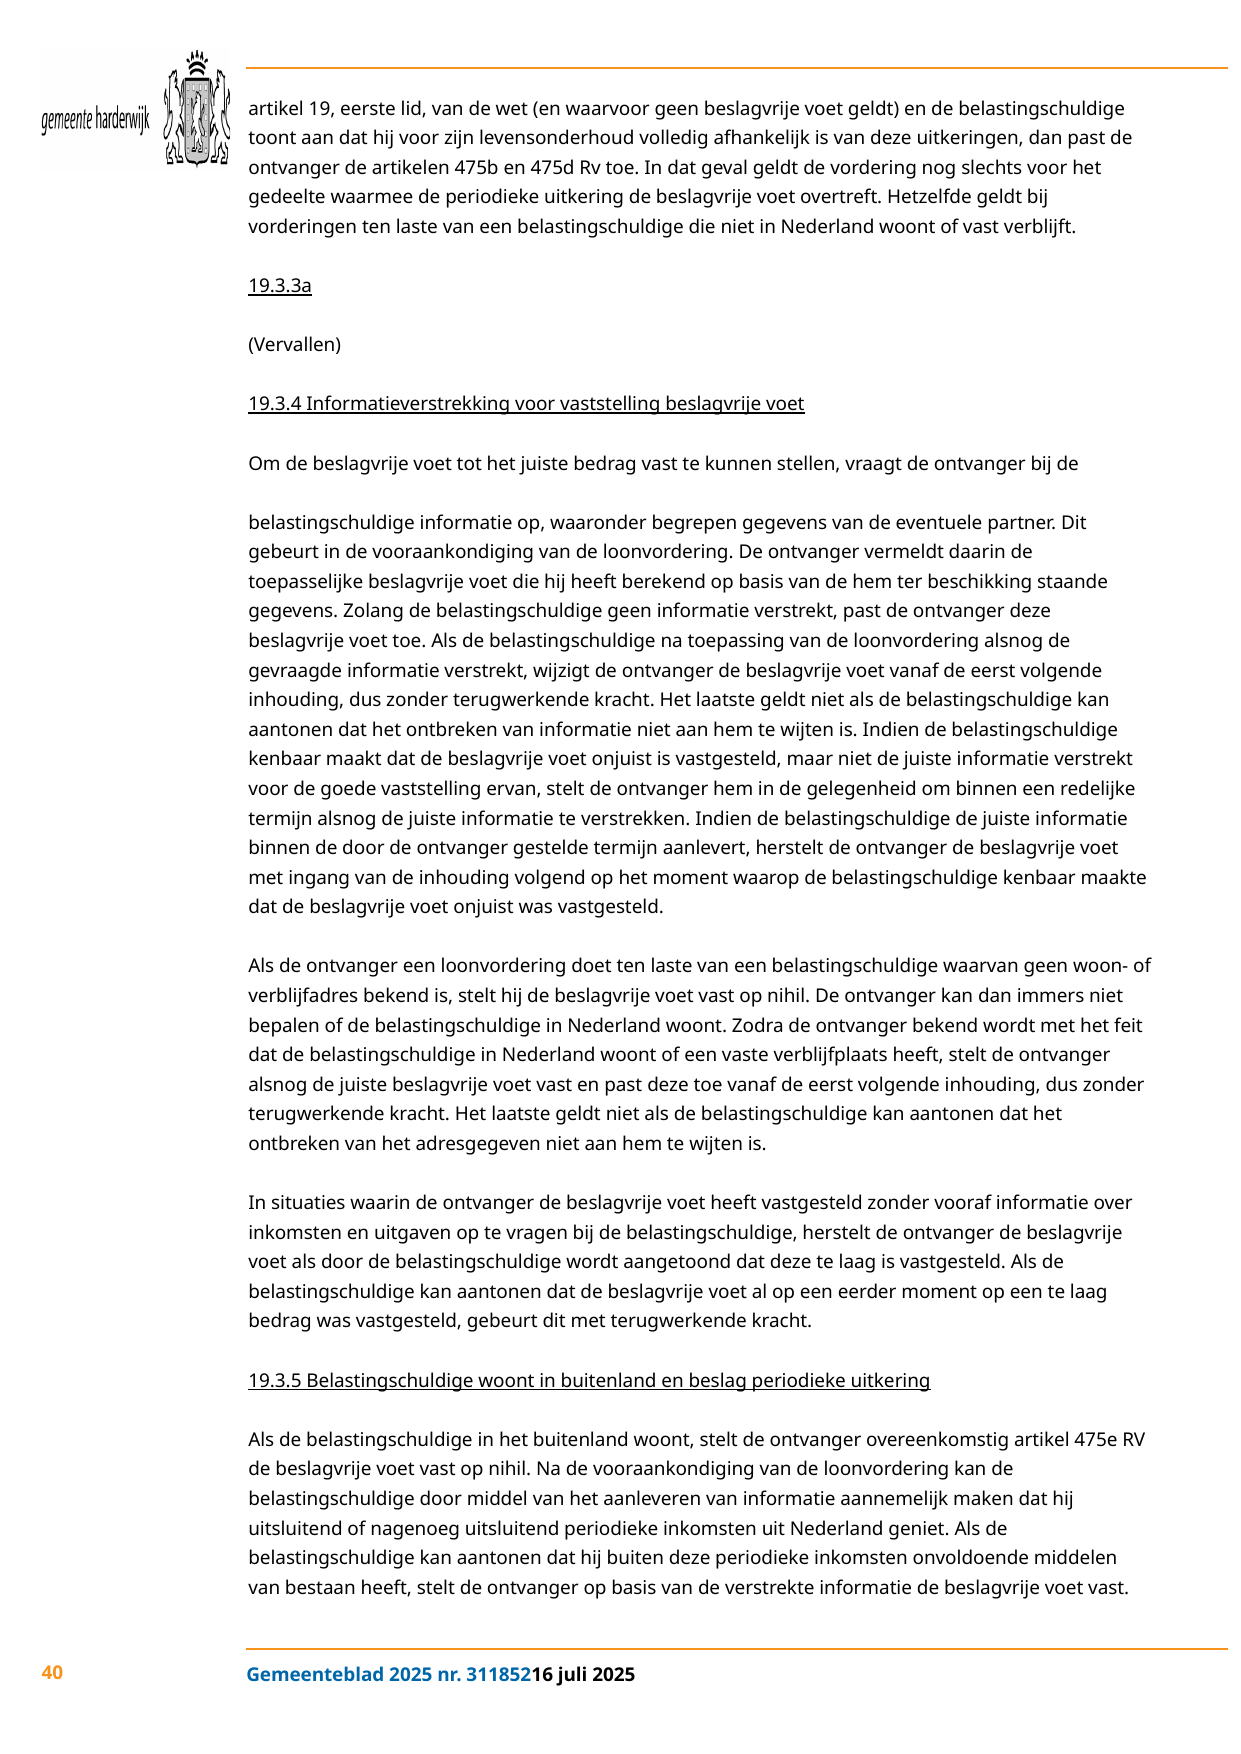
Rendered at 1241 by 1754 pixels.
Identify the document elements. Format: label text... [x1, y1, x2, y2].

text belastingschuldige informatie op, waaronder begrepen gegevens van de eventuele partner. Dit gebeurt in de vooraankondiging van de loonvordering. De ontvanger vermeldt daarin de toepasselijke beslagvrije voet die hij heeft berekend op basis van de hem ter beschikking staande gegevens. Zolang de belastingschuldige geen informatie verstrekt, past de ontvanger deze beslagvrije voet toe. Als de belastingschuldige na toepassing van de loonvordering alsnog de gevraagde informatie verstrekt, wijzigt de ontvanger de beslagvrije voet vanaf de eerst volgende inhouding, dus zonder terugwerkende kracht. Het laatste geldt niet als de belastingschuldige kan aantonen dat het ontbreken van informatie niet aan hem te wijten is. Indien de belastingschuldige kenbaar maakt dat de beslagvrije voet onjuist is vastgesteld, maar niet de juiste informatie verstrekt voor de goede vaststelling ervan, stelt de ontvanger hem in de gelegenheid om binnen een redelijke termijn alsnog de juiste informatie te verstrekken. Indien de belastingschuldige de juiste informatie binnen de door de ontvanger gestelde termijn aanlevert, herstelt de ontvanger de beslagvrije voet met ingang van de inhouding volgend op het moment waarop de belastingschuldige kenbaar maakte dat de beslagvrije voet onjuist was vastgesteld. [248, 509, 1152, 919]
text Als de belastingschuldige in het buitenland woont, stelt de ontvanger overeenkomstig artikel 475e RV de beslagvrije voet vast op nihil. Na de vooraankondiging van de loonvordering kan de belastingschuldige door middel van het aanleveren van informatie aannemelijk maken dat hij uitsluitend of nagenoeg uitsluitend periodieke inkomsten uit Nederland geniet. Als de belastingschuldige kan aantonen dat hij buiten deze periodieke inkomsten onvoldoende middelen van bestaan heeft, stelt de ontvanger op basis van de verstrekte informatie de beslagvrije voet vast. [248, 1426, 1152, 1600]
text artikel 19, eerste lid, van de wet (en waarvoor geen beslagvrije voet geldt) en de belastingschuldige toont aan dat hij voor zijn levensonderhoud volledig afhankelijk is van deze uitkeringen, dan past de ontvanger de artikelen 475b en 475d Rv toe. In dat geval geldt de vordering nog slechts voor het gedeelte waarmee de periodieke uitkering de beslagvrije voet overtreft. Hetzelfde geldt bij vorderingen ten laste van een belastingschuldige die niet in Nederland woont of vast verblijft. [248, 95, 1152, 239]
text Als de ontvanger een loonvordering doet ten laste van een belastingschuldige waarvan geen woon- of verblijfadres bekend is, stelt hij de beslagvrije voet vast op nihil. De ontvanger kan dan immers niet bepalen of de belastingschuldige in Nederland woont. Zodra de ontvanger bekend wordt met het feit dat de belastingschuldige in Nederland woont of een vaste verblijfplaats heeft, stelt de ontvanger alsnog de juiste beslagvrije voet vast en past deze toe vanaf de eerst volgende inhouding, dus zonder terugwerkende kracht. Het laatste geldt niet als de belastingschuldige kan aantonen dat het ontbreken van het adresgegeven niet aan hem te wijten is. [248, 953, 1152, 1156]
text (Vervallen) [248, 331, 1152, 357]
text Om de beslagvrije voet tot het juiste bedrag vast te kunnen stellen, vraagt de ontvanger bij de [248, 450, 1152, 476]
text In situaties waarin de ontvanger de beslagvrije voet heeft vastgesteld zonder vooraf informatie over inkomsten en uitgaven op te vragen bij de belastingschuldige, herstelt de ontvanger de beslagvrije voet als door de belastingschuldige wordt aangetoond dat deze te laag is vastgesteld. Als de belastingschuldige kan aantonen dat de beslagvrije voet al op een eerder moment op een te laag bedrag was vastgesteld, gebeurt dit met terugwerkende kracht. [248, 1189, 1152, 1333]
text 19.3.4 Informatieverstrekking voor vaststelling beslagvrije voet [248, 391, 1152, 416]
text 19.3.3a [248, 272, 1152, 298]
picture [41, 47, 231, 172]
text 19.3.5 Belastingschuldige woont in buitenland en beslag periodieke uitkering [248, 1367, 1152, 1393]
